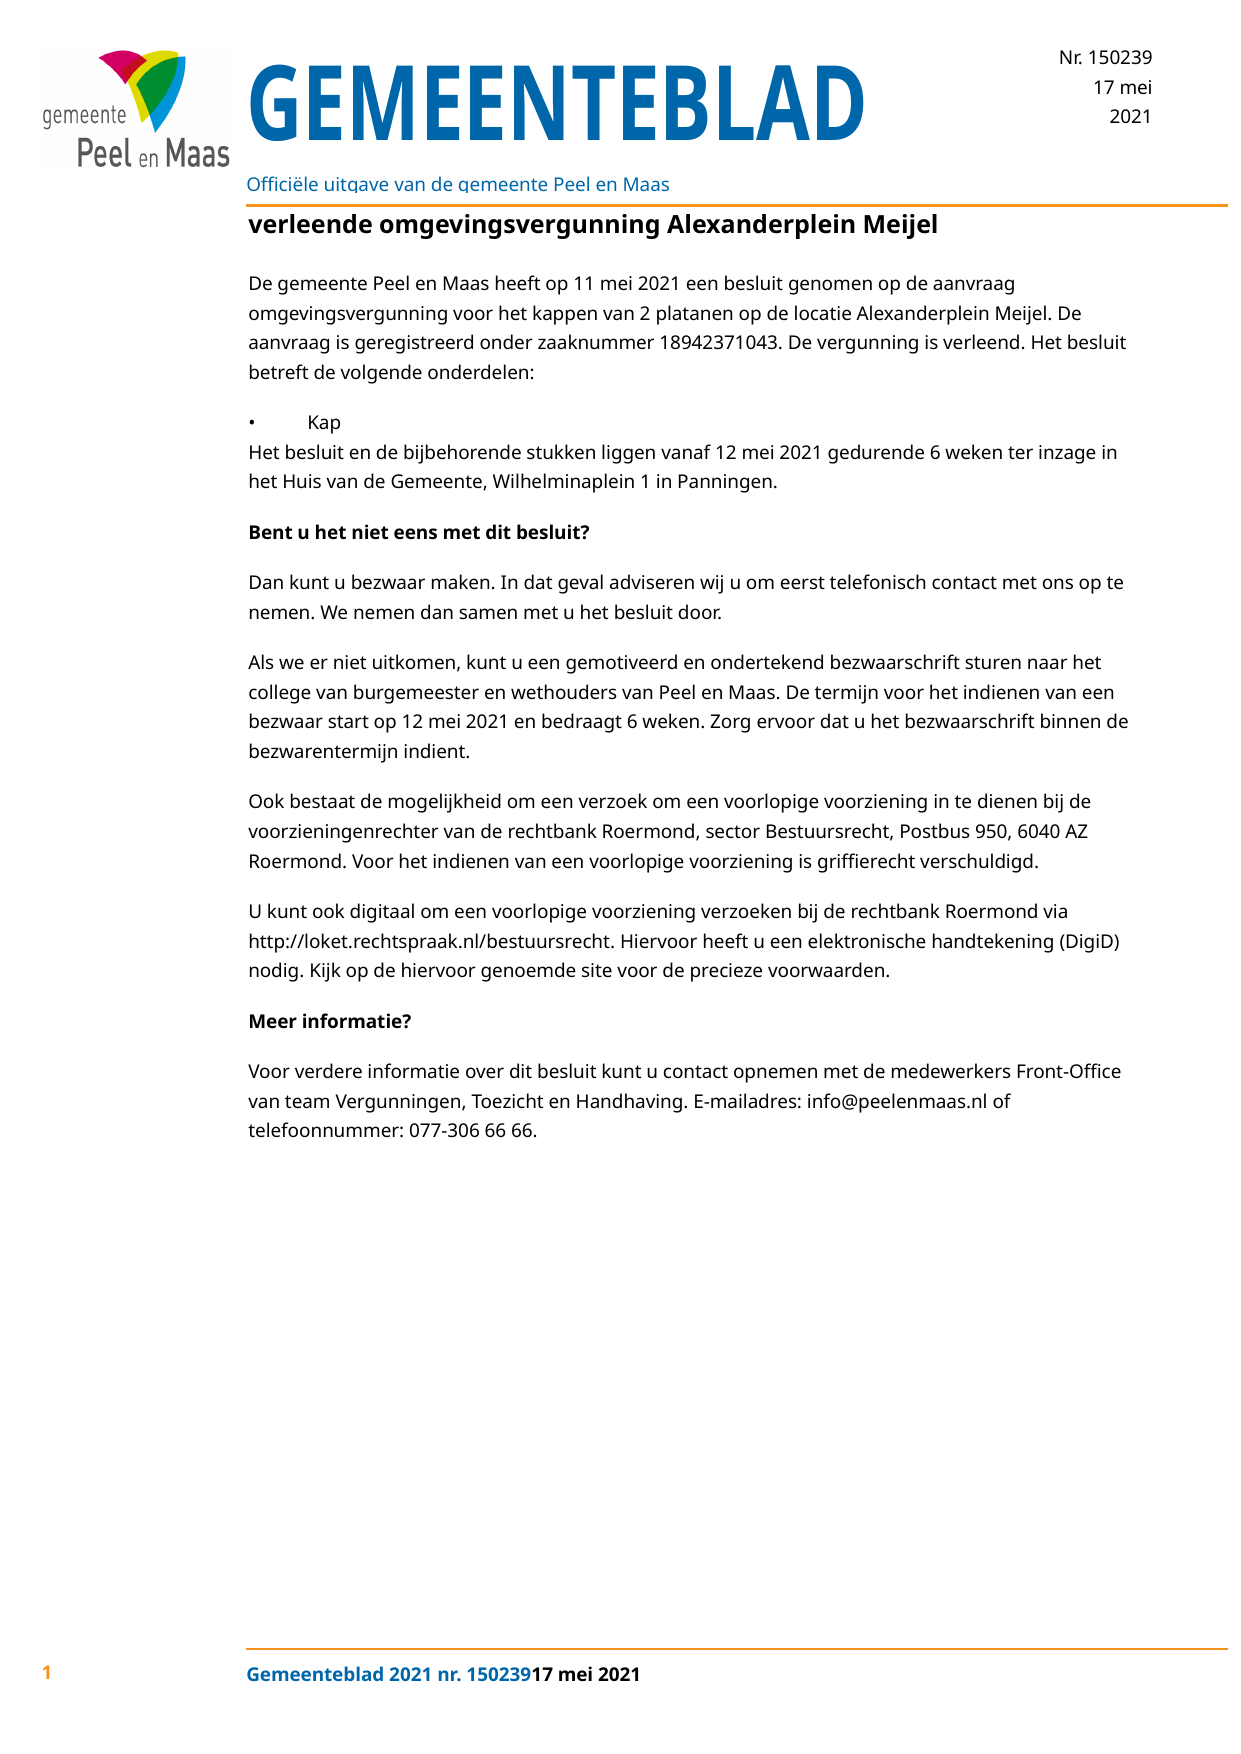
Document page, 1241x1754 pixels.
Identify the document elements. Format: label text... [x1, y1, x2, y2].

text Dan kunt u bezwaar maken. In dat geval adviseren wij u om eerst telefonisch contact met ons op te nemen. We nemen dan samen met u het besluit door. [248, 569, 1152, 625]
list Kap [248, 409, 1152, 435]
text Bent u het niet eens met dit besluit? [248, 519, 1152, 545]
text Voor verdere informatie over dit besluit kunt u contact opnemen met de medewerkers Front-Office van team Vergunningen, Toezicht en Handhaving. E-mailadres: info@peelenmaas.nl of telefoonnummer: 077-306 66 66. [248, 1058, 1152, 1143]
text Het besluit en de bijbehorende stukken liggen vanaf 12 mei 2021 gedurende 6 weken ter inzage in het Huis van de Gemeente, Wilhelminaplein 1 in Panningen. [248, 439, 1152, 494]
text U kunt ook digitaal om een voorlopige voorziening verzoeken bij de rechtbank Roermond via http://loket.rechtspraak.nl/bestuursrecht. Hiervoor heeft u een elektronische handtekening (DigiD) nodig. Kijk op de hiervoor genoemde site voor de precieze voorwaarden. [248, 898, 1152, 983]
text Ook bestaat de mogelijkheid om een verzoek om een voorlopige voorziening in te dienen bij de voorzieningenrechter van de rechtbank Roermond, sector Bestuursrecht, Postbus 950, 6040 AZ Roermond. Voor het indienen van een voorlopige voorziening is griffierecht verschuldigd. [248, 789, 1152, 873]
text Als we er niet uitkomen, kunt u een gemotiveerd en ondertekend bezwaarschrift sturen naar het college van burgemeester en wethouders van Peel en Maas. De termijn voor het indienen van een bezwaar start op 12 mei 2021 en bedraagt 6 weken. Zorg ervoor dat u het bezwaarschrift binnen de bezwarentermijn indient. [248, 649, 1152, 764]
text De gemeente Peel en Maas heeft op 11 mei 2021 een besluit genomen op de aanvraag omgevingsvergunning voor het kappen van 2 platanen op de locatie Alexanderplein Meijel. De aanvraag is geregistreerd onder zaaknummer 18942371043. De vergunning is verleend. Het besluit betreft de volgende onderdelen: [248, 270, 1152, 385]
text verleende omgevingsvergunning Alexanderplein Meijel [248, 207, 1152, 241]
text Meer informatie? [248, 1008, 1152, 1033]
picture [41, 47, 231, 172]
